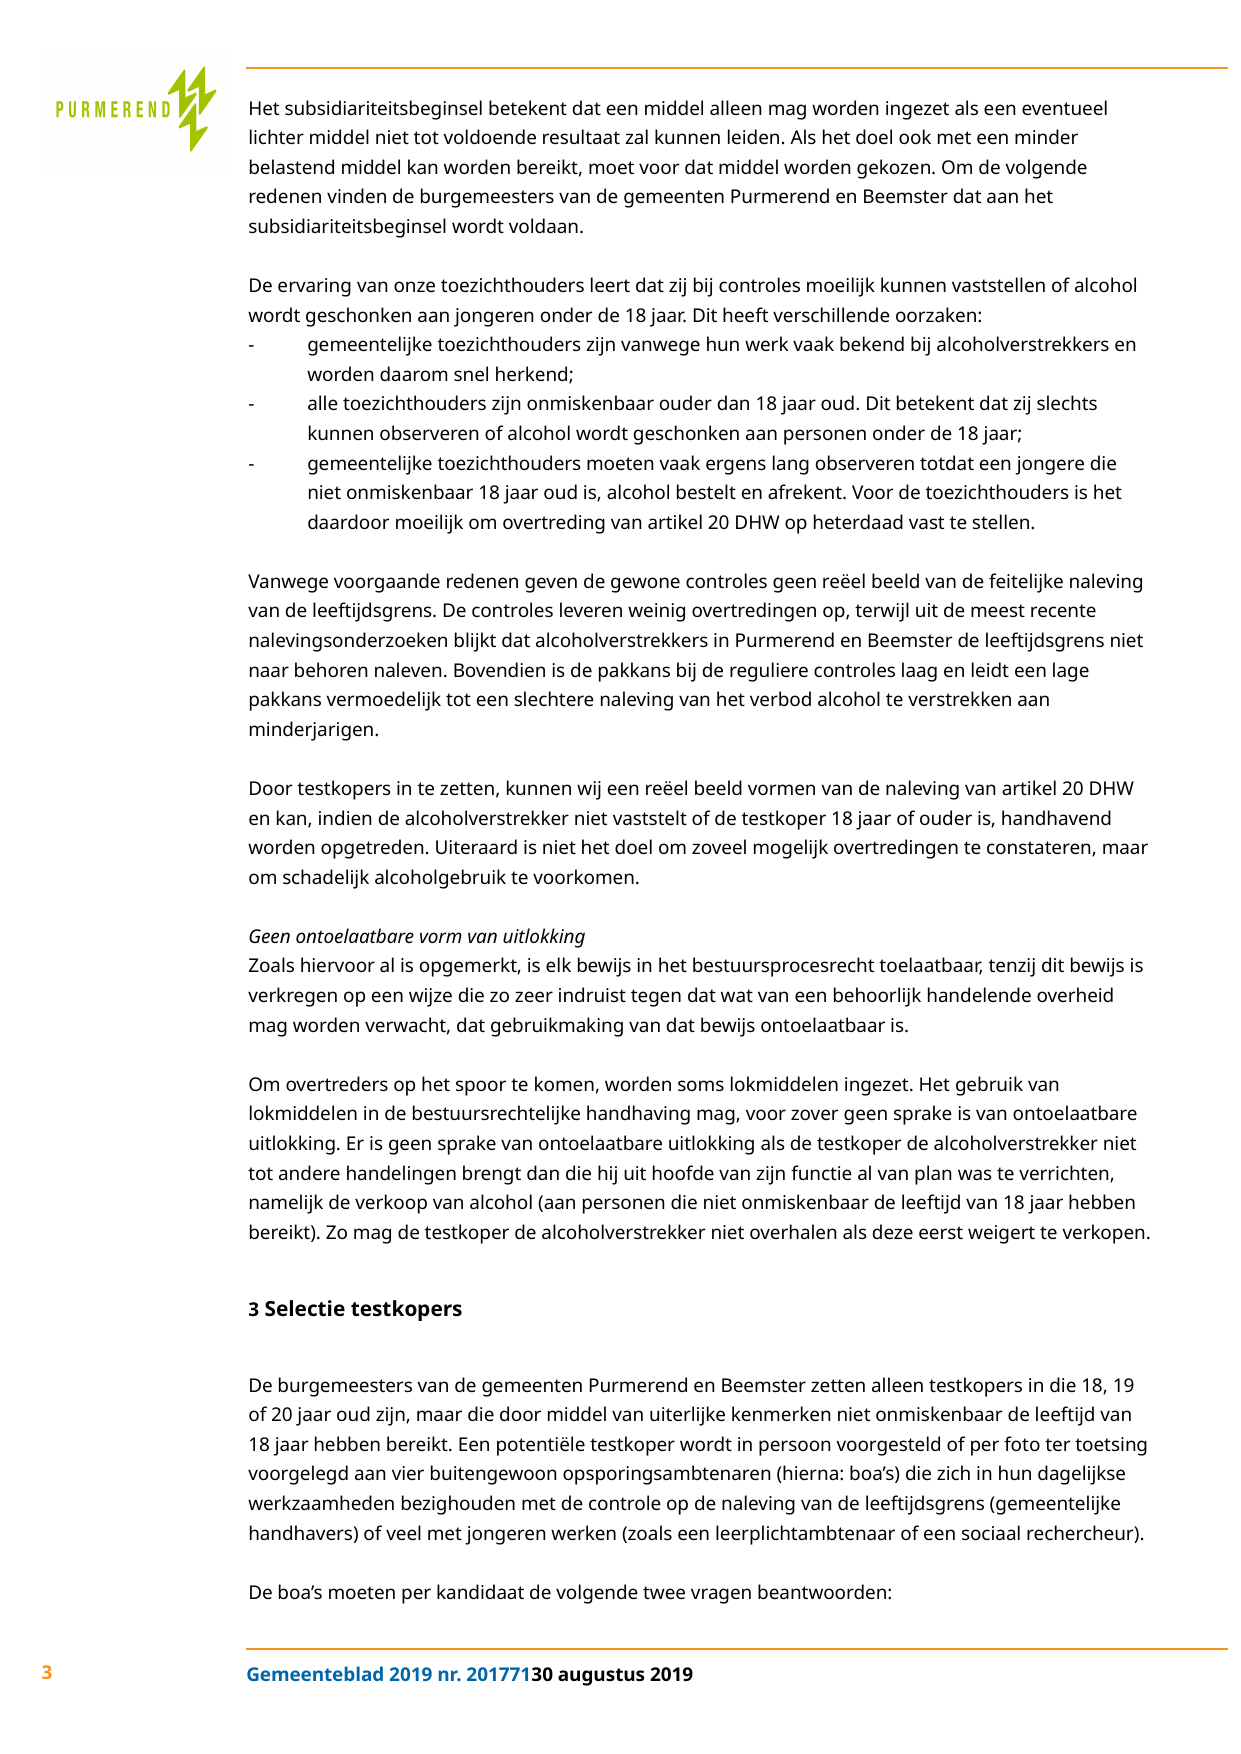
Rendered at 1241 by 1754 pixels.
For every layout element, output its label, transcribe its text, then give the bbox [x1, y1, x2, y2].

text Geen ontoelaatbare vorm van uitlokking [248, 923, 1152, 949]
text Zoals hiervoor al is opgemerkt, is elk bewijs in het bestuursprocesrecht toelaatbaar, tenzij dit bewijs is verkregen op een wijze die zo zeer indruist tegen dat wat van een behoorlijk handelende overheid mag worden verwacht, dat gebruikmaking van dat bewijs ontoelaatbaar is. [248, 953, 1152, 1038]
text De burgemeesters van de gemeenten Purmerend en Beemster zetten alleen testkopers in die 18, 19 of 20 jaar oud zijn, maar die door middel van uiterlijke kenmerken niet onmiskenbaar de leeftijd van 18 jaar hebben bereikt. Een potentiële testkoper wordt in persoon voorgesteld of per foto ter toetsing voorgelegd aan vier buitengewoon opsporingsambtenaren (hierna: boa’s) die zich in hun dagelijkse werkzaamheden bezighouden met de controle op de naleving van de leeftijdsgrens (gemeentelijke handhavers) of veel met jongeren werken (zoals een leerplichtambtenaar of een sociaal rechercheur). [248, 1372, 1152, 1546]
text 3 Selectie testkopers [248, 1294, 1152, 1323]
picture [41, 47, 231, 172]
text Het subsidiariteitsbeginsel betekent dat een middel alleen mag worden ingezet als een eventueel lichter middel niet tot voldoende resultaat zal kunnen leiden. Als het doel ook met een minder belastend middel kan worden bereikt, moet voor dat middel worden gekozen. Om de volgende redenen vinden de burgemeesters van de gemeenten Purmerend en Beemster dat aan het subsidiariteitsbeginsel wordt voldaan. [248, 95, 1152, 239]
list gemeentelijke toezichthouders moeten vaak ergens lang observeren totdat een jongere die niet onmiskenbaar 18 jaar oud is, alcohol bestelt en afrekent. Voor de toezichthouders is het daardoor moeilijk om overtreding van artikel 20 DHW op heterdaad vast te stellen. [248, 450, 1152, 535]
text Door testkopers in te zetten, kunnen wij een reëel beeld vormen van de naleving van artikel 20 DHW en kan, indien de alcoholverstrekker niet vaststelt of de testkoper 18 jaar of ouder is, handhavend worden opgetreden. Uiteraard is niet het doel om zoveel mogelijk overtredingen te constateren, maar om schadelijk alcoholgebruik te voorkomen. [248, 775, 1152, 890]
text De boa’s moeten per kandidaat de volgende twee vragen beantwoorden: [248, 1579, 1152, 1605]
text Om overtreders op het spoor te komen, worden soms lokmiddelen ingezet. Het gebruik van lokmiddelen in de bestuursrechtelijke handhaving mag, voor zover geen sprake is van ontoelaatbare uitlokking. Er is geen sprake van ontoelaatbare uitlokking als de testkoper de alcoholverstrekker niet tot andere handelingen brengt dan die hij uit hoofde van zijn functie al van plan was te verrichten, namelijk de verkoop van alcohol (aan personen die niet onmiskenbaar de leeftijd van 18 jaar hebben bereikt). Zo mag de testkoper de alcoholverstrekker niet overhalen als deze eerst weigert te verkopen. [248, 1071, 1152, 1245]
text Vanwege voorgaande redenen geven de gewone controles geen reëel beeld van de feitelijke naleving van de leeftijdsgrens. De controles leveren weinig overtredingen op, terwijl uit de meest recente nalevingsonderzoeken blijkt dat alcoholverstrekkers in Purmerend en Beemster de leeftijdsgrens niet naar behoren naleven. Bovendien is de pakkans bij de reguliere controles laag en leidt een lage pakkans vermoedelijk tot een slechtere naleving van het verbod alcohol te verstrekken aan minderjarigen. [248, 568, 1152, 742]
list alle toezichthouders zijn onmiskenbaar ouder dan 18 jaar oud. Dit betekent dat zij slechts kunnen observeren of alcohol wordt geschonken aan personen onder de 18 jaar; [248, 391, 1152, 446]
text De ervaring van onze toezichthouders leert dat zij bij controles moeilijk kunnen vaststellen of alcohol wordt geschonken aan jongeren onder de 18 jaar. Dit heeft verschillende oorzaken: [248, 272, 1152, 328]
list gemeentelijke toezichthouders zijn vanwege hun werk vaak bekend bij alcoholverstrekkers en worden daarom snel herkend; [248, 331, 1152, 387]
